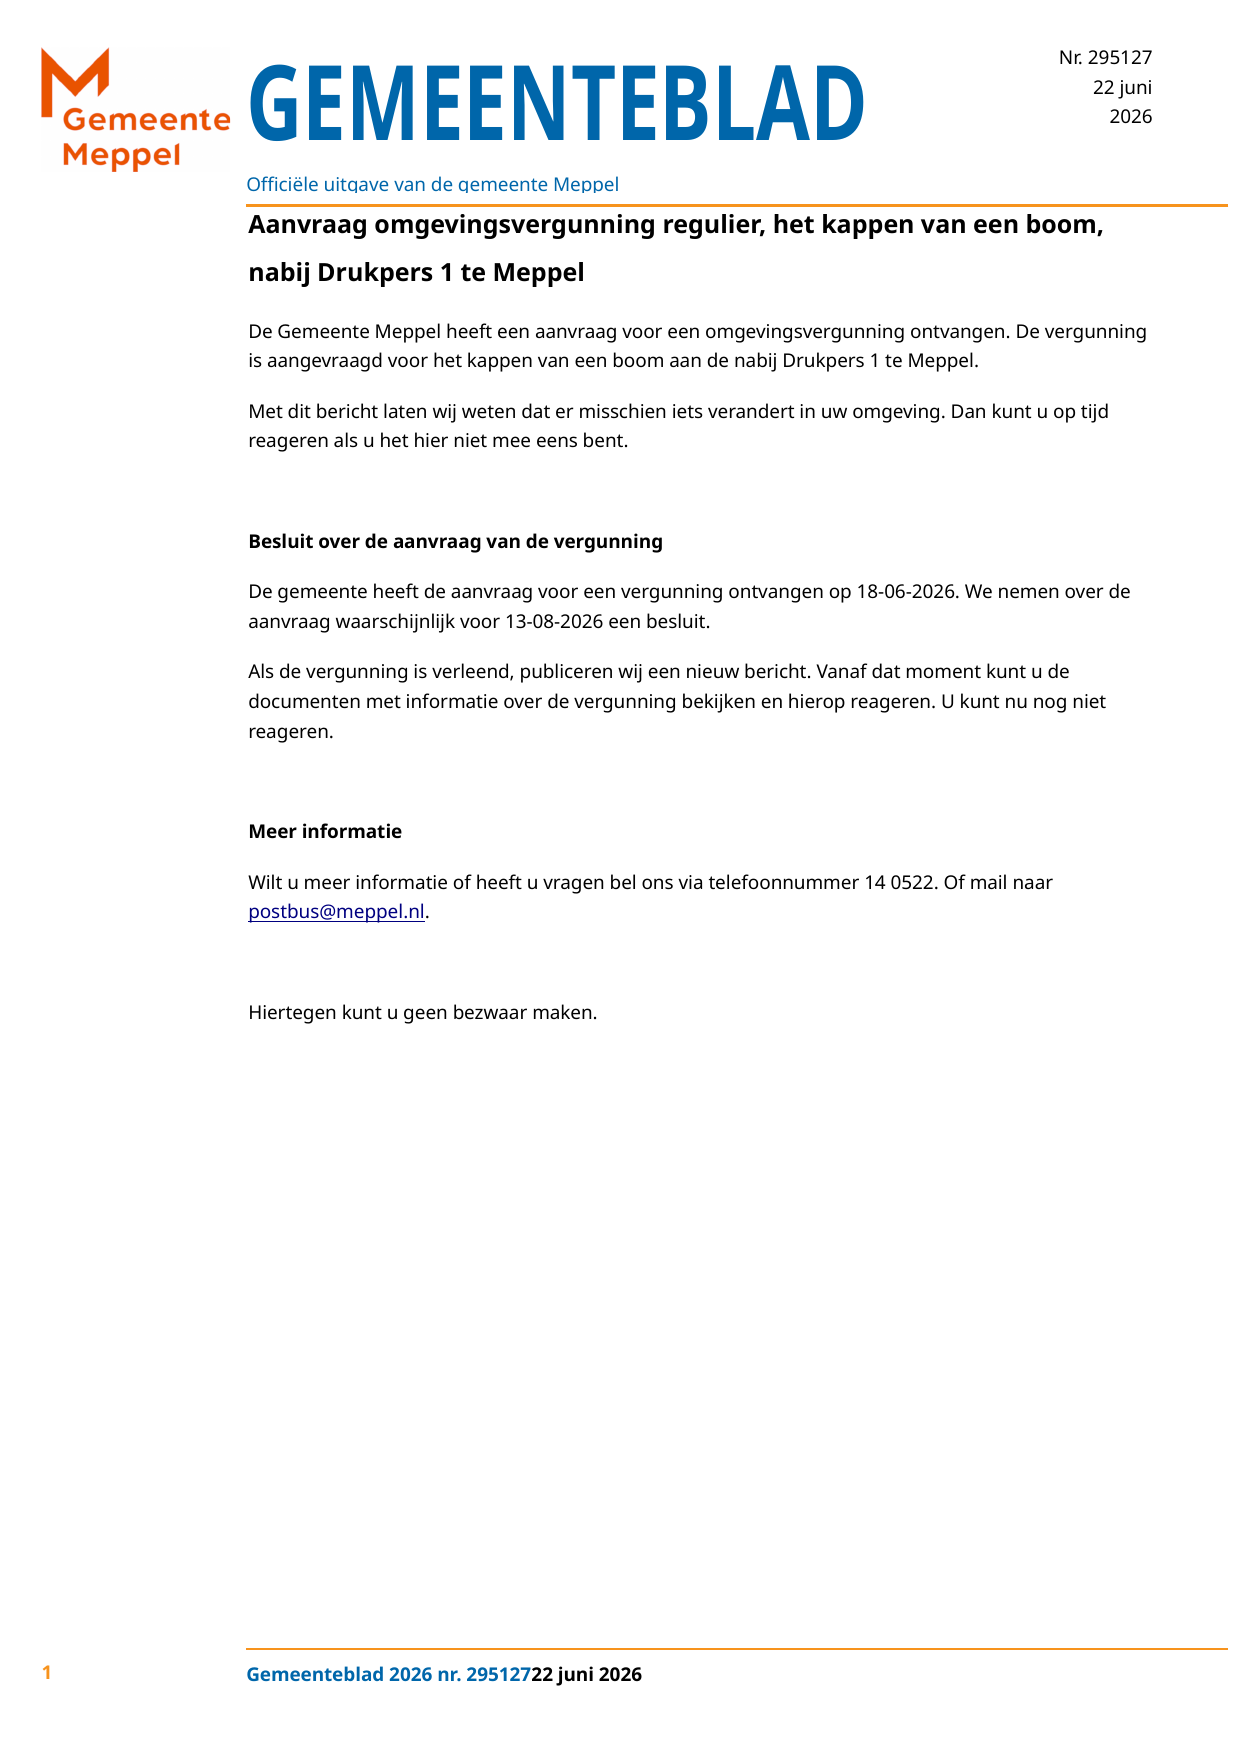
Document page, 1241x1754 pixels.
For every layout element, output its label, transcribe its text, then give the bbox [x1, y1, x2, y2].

text Als de vergunning is verleend, publiceren wij een nieuw bericht. Vanaf dat moment kunt u de documenten met informatie over de vergunning bekijken en hierop reageren. U kunt nu nog niet reageren. [248, 659, 1152, 744]
picture [41, 47, 231, 172]
text De Gemeente Meppel heeft een aanvraag voor een omgevingsvergunning ontvangen. De vergunning is aangevraagd voor het kappen van een boom aan de nabij Drukpers 1 te Meppel. [248, 318, 1152, 373]
text Aanvraag omgevingsvergunning regulier, het kappen van een boom, nabij Drukpers 1 te Meppel [248, 207, 1152, 288]
text Hiertegen kunt u geen bezwaar maken. [248, 999, 1152, 1025]
text De gemeente heeft de aanvraag voor een vergunning ontvangen op 18-06-2026. We nemen over de aanvraag waarschijnlijk voor 13-08-2026 een besluit. [248, 579, 1152, 634]
text Met dit bericht laten wij weten dat er misschien iets verandert in uw omgeving. Dan kunt u op tijd reageren als u het hier niet mee eens bent. [248, 398, 1152, 453]
text Besluit over de aanvraag van de vergunning [248, 528, 1152, 554]
text Wilt u meer informatie of heeft u vragen bel ons via telefoonnummer 14 0522. Of mail naar postbus@meppel.nl. [248, 869, 1152, 924]
text Meer informatie [248, 819, 1152, 844]
